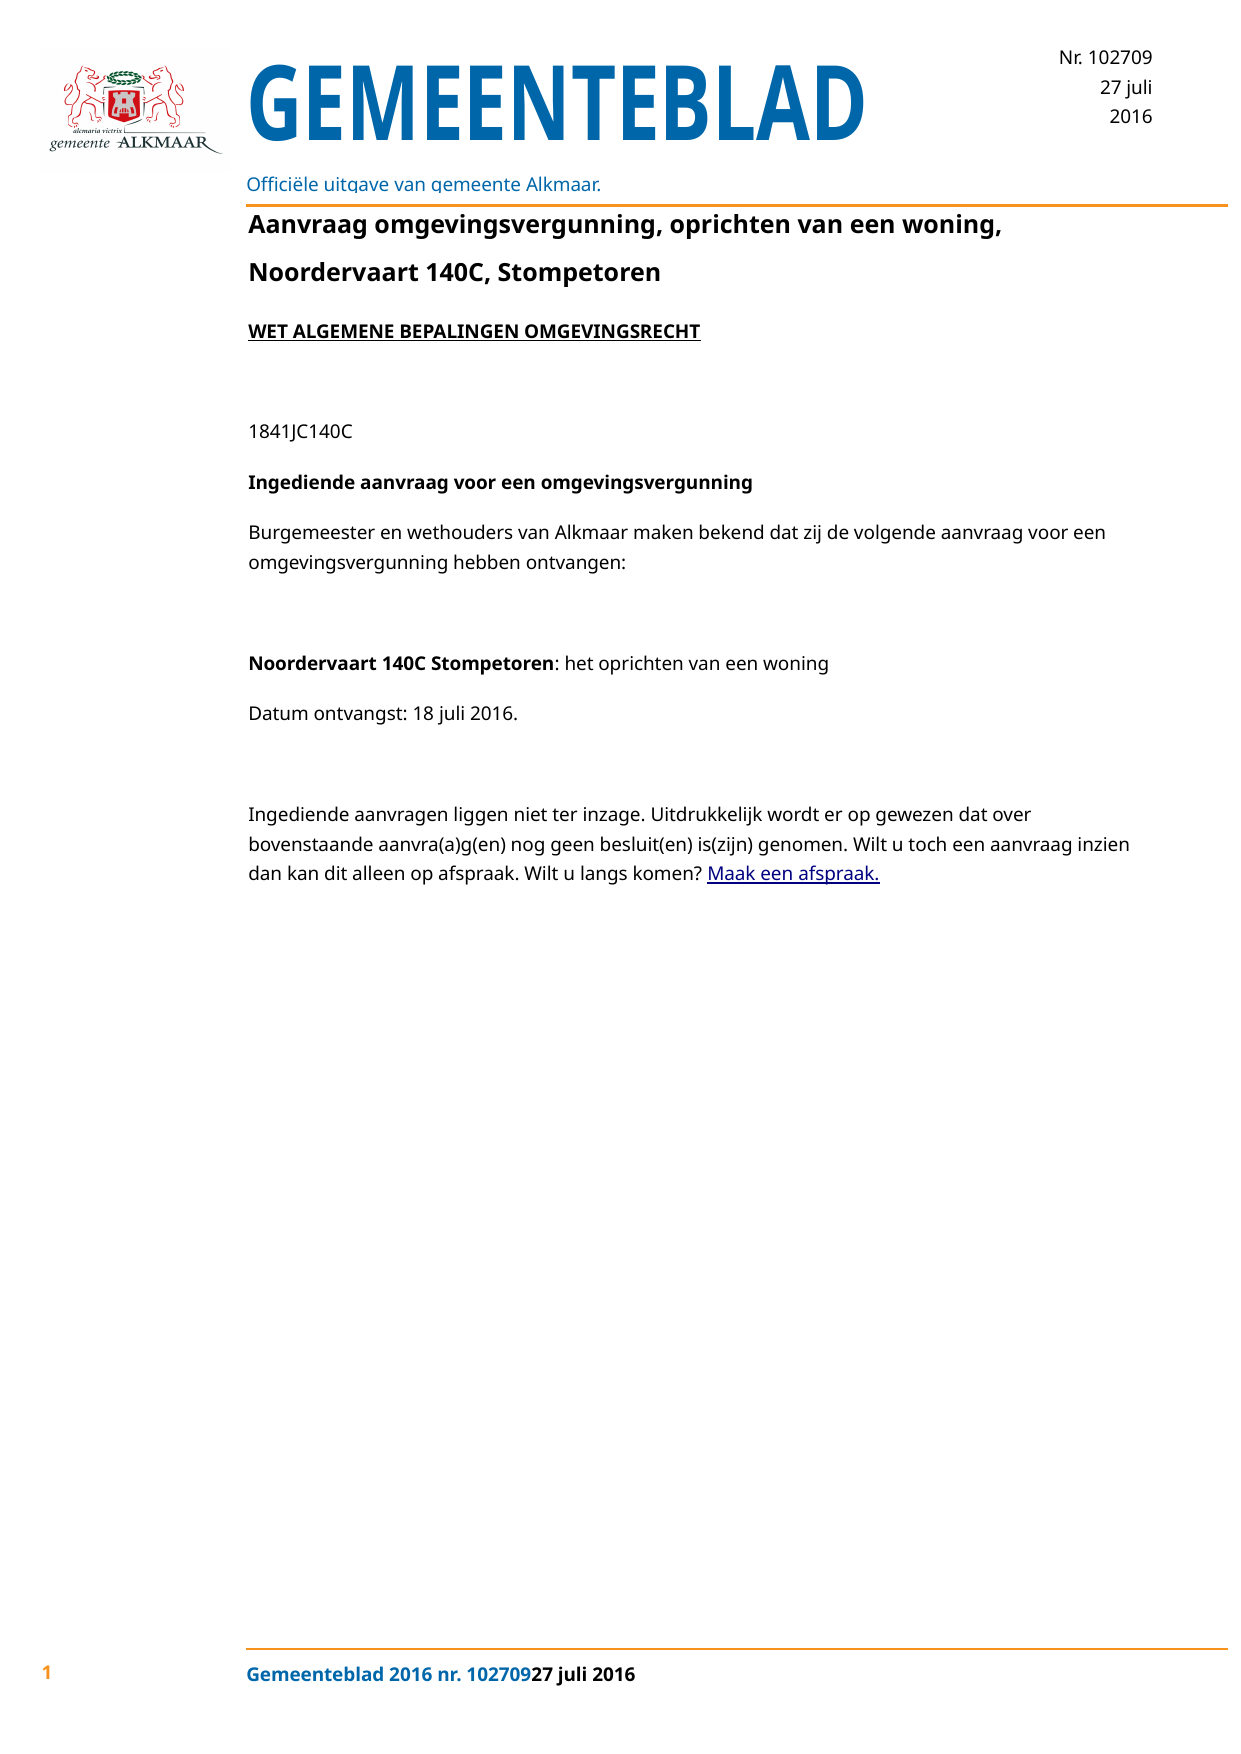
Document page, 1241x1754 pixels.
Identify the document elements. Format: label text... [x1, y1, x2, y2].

text Burgemeester en wethouders van Alkmaar maken bekend dat zij de volgende aanvraag voor een omgevingsvergunning hebben ontvangen: [248, 519, 1152, 575]
picture [41, 47, 231, 172]
text Ingediende aanvraag voor een omgevingsvergunning [248, 469, 1152, 495]
text 1841JC140C [248, 419, 1152, 444]
text Datum ontvangst: 18 juli 2016. [248, 700, 1152, 726]
text Noordervaart 140C Stompetoren: het oprichten van een woning [248, 650, 1152, 676]
text Ingediende aanvragen liggen niet ter inzage. Uitdrukkelijk wordt er op gewezen dat over bovenstaande aanvra(a)g(en) nog geen besluit(en) is(zijn) genomen. Wilt u toch een aanvraag inzien dan kan dit alleen op afspraak. Wilt u langs komen? Maak een afspraak. [248, 801, 1152, 886]
text Aanvraag omgevingsvergunning, oprichten van een woning, Noordervaart 140C, Stompetoren [248, 207, 1152, 288]
text WET ALGEMENE BEPALINGEN OMGEVINGSRECHT [248, 318, 1152, 344]
